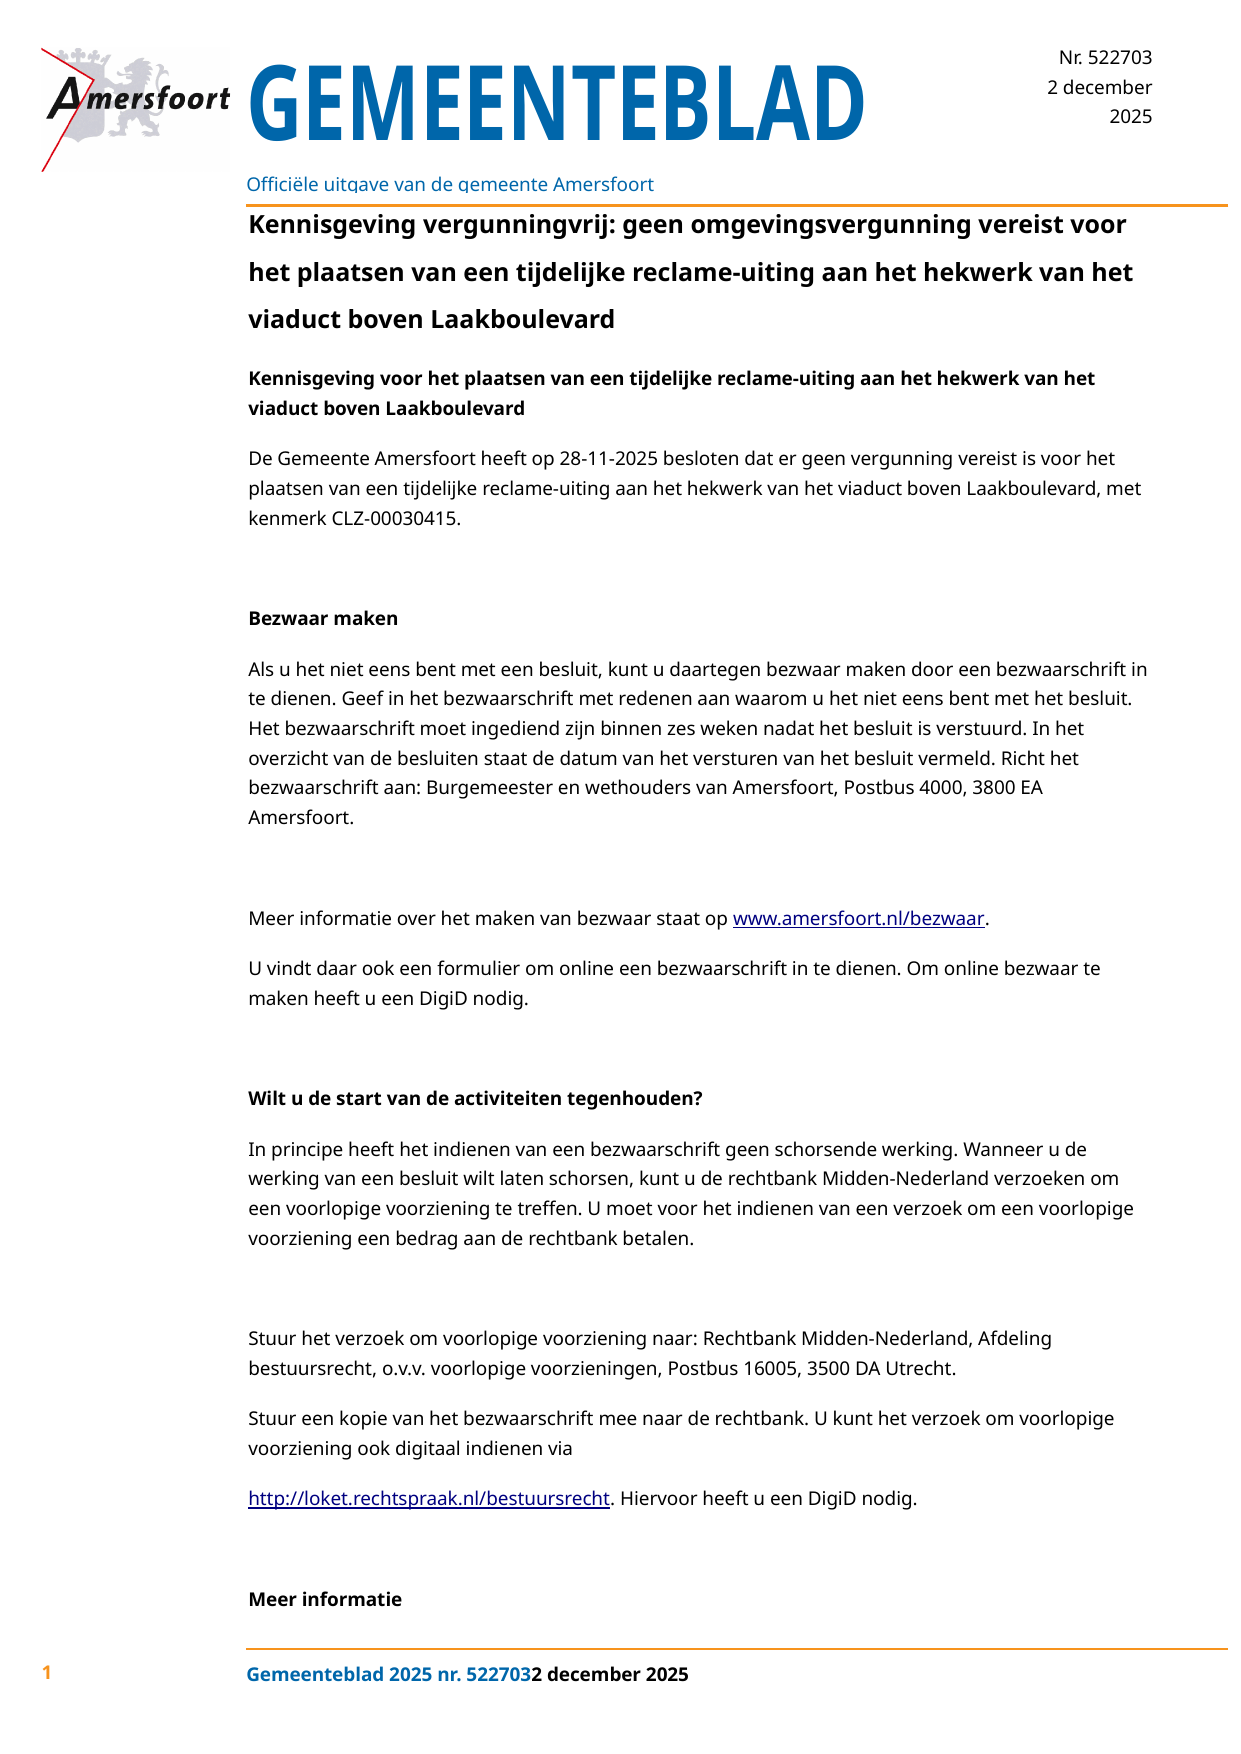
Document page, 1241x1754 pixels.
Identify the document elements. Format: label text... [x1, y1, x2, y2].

picture [41, 47, 231, 172]
text Kennisgeving vergunningvrij: geen omgevingsvergunning vereist voor het plaatsen van een tijdelijke reclame-uiting aan het hekwerk van het viaduct boven Laakboulevard [248, 207, 1152, 336]
text In principe heeft het indienen van een bezwaarschrift geen schorsende werking. Wanneer u de werking van een besluit wilt laten schorsen, kunt u de rechtbank Midden-Nederland verzoeken om een voorlopige voorziening te treffen. U moet voor het indienen van een verzoek om een voorlopige voorziening een bedrag aan de rechtbank betalen. [248, 1136, 1152, 1250]
text Stuur het verzoek om voorlopige voorziening naar: Rechtbank Midden-Nederland, Afdeling bestuursrecht, o.v.v. voorlopige voorzieningen, Postbus 16005, 3500 DA Utrecht. [248, 1326, 1152, 1381]
text Bezwaar maken [248, 606, 1152, 631]
text De Gemeente Amersfoort heeft op 28-11-2025 besloten dat er geen vergunning vereist is voor het plaatsen van een tijdelijke reclame-uiting aan het hekwerk van het viaduct boven Laakboulevard, met kenmerk CLZ-00030415. [248, 446, 1152, 530]
text Wilt u de start van de activiteiten tegenhouden? [248, 1086, 1152, 1111]
text Meer informatie [248, 1586, 1152, 1612]
text Stuur een kopie van het bezwaarschrift mee naar de rechtbank. U kunt het verzoek om voorlopige voorziening ook digitaal indienen via [248, 1406, 1152, 1461]
text Kennisgeving voor het plaatsen van een tijdelijke reclame-uiting aan het hekwerk van het viaduct boven Laakboulevard [248, 366, 1152, 421]
text http://loket.rechtspraak.nl/bestuursrecht. Hiervoor heeft u een DigiD nodig. [248, 1486, 1152, 1511]
text Als u het niet eens bent met een besluit, kunt u daartegen bezwaar maken door een bezwaarschrift in te dienen. Geef in het bezwaarschrift met redenen aan waarom u het niet eens bent met het besluit. Het bezwaarschrift moet ingediend zijn binnen zes weken nadat het besluit is verstuurd. In het overzicht van de besluiten staat de datum van het versturen van het besluit vermeld. Richt het bezwaarschrift aan: Burgemeester en wethouders van Amersfoort, Postbus 4000, 3800 EA Amersfoort. [248, 656, 1152, 829]
text U vindt daar ook een formulier om online een bezwaarschrift in te dienen. Om online bezwaar te maken heeft u een DigiD nodig. [248, 955, 1152, 1010]
text Meer informatie over het maken van bezwaar staat op www.amersfoort.nl/bezwaar. [248, 905, 1152, 930]
